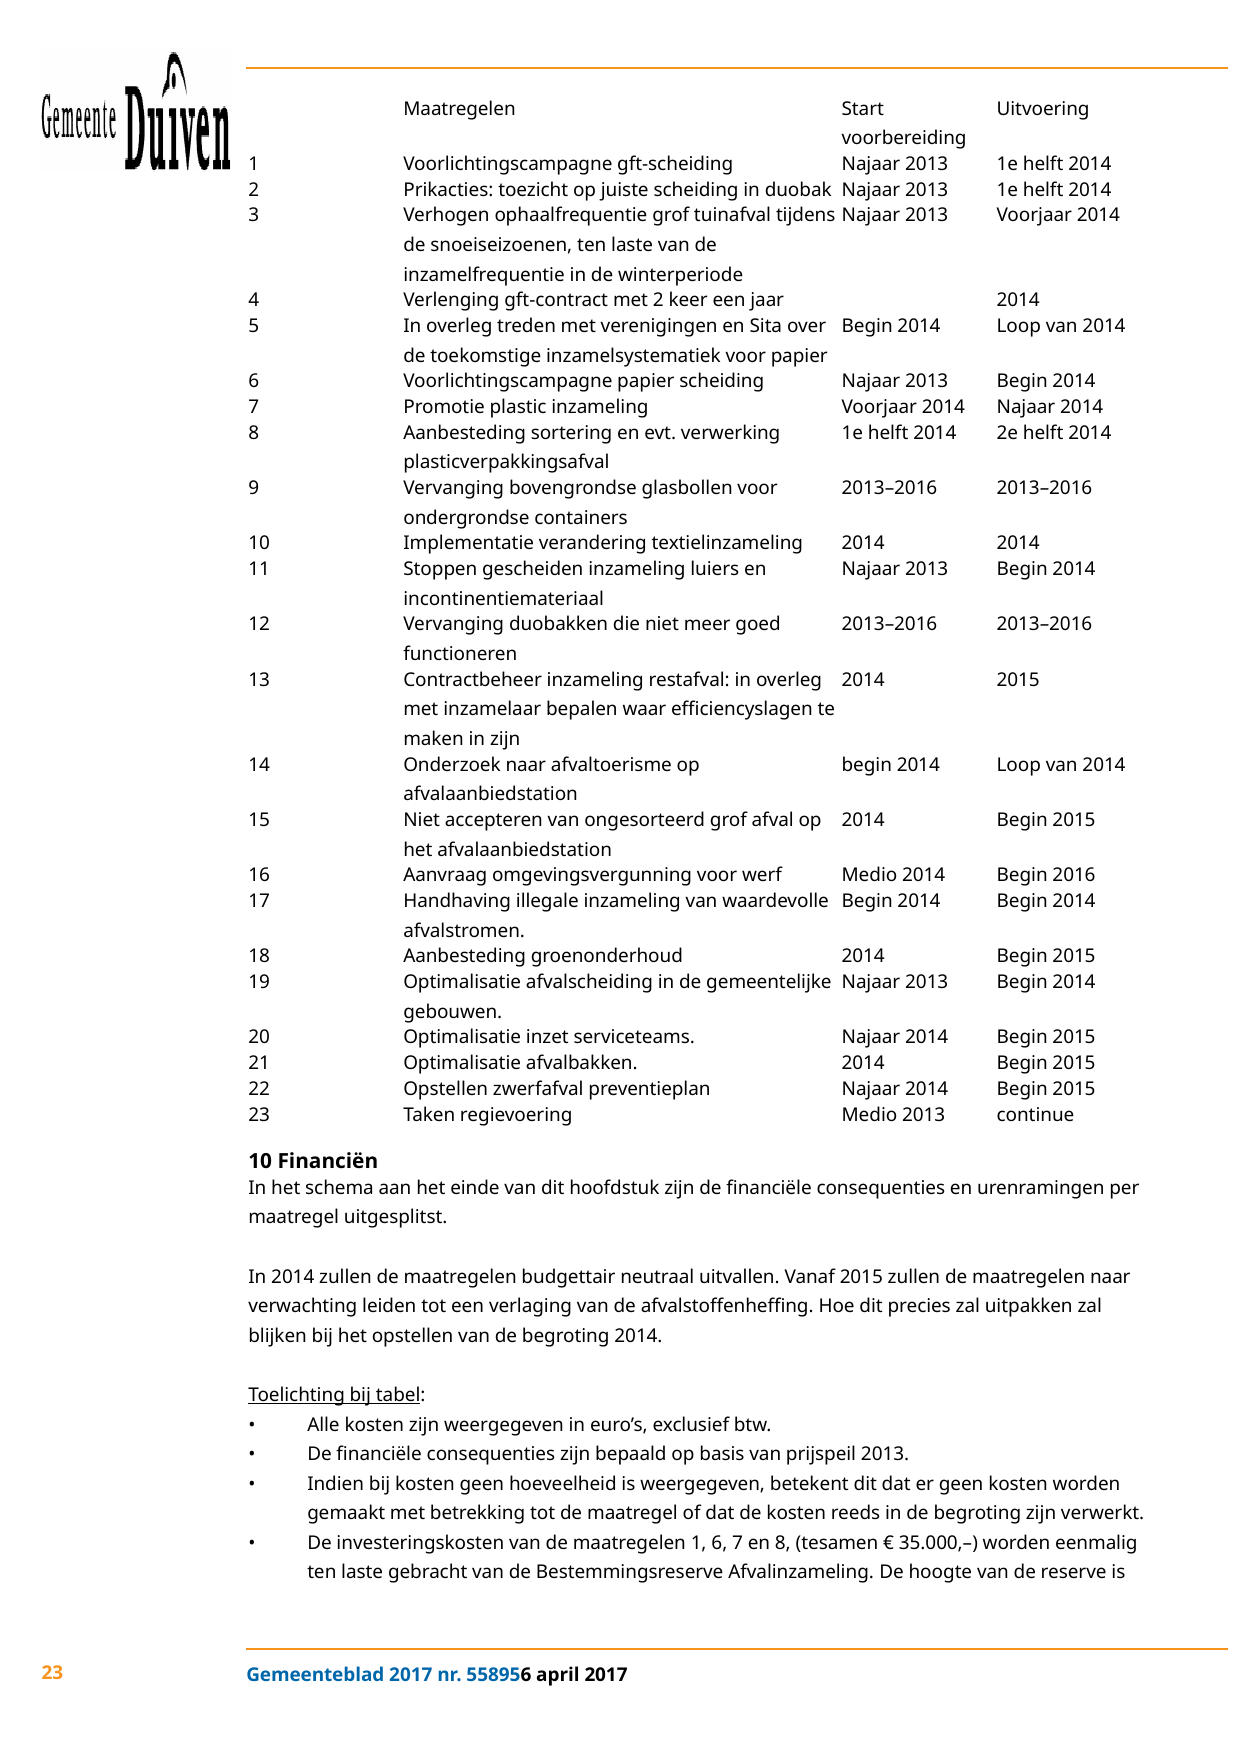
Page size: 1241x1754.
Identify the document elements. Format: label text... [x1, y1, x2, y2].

table_cell 19 [248, 968, 403, 1023]
table_cell Voorjaar 2014 [996, 202, 1152, 286]
table_cell Medio 2013 [841, 1101, 996, 1126]
table_cell 10 [248, 530, 403, 555]
table_cell 1 [248, 150, 403, 176]
table_cell [841, 286, 996, 312]
table_cell 14 [248, 751, 403, 806]
table_cell Contractbeheer inzameling restafval: in overleg met inzamelaar bepalen waar efficiencyslagen te maken in zijn [403, 666, 841, 751]
table_cell 2013–2016 [996, 611, 1152, 666]
table_cell 22 [248, 1075, 403, 1101]
table_cell Medio 2014 [841, 861, 996, 887]
table_cell In overleg treden met verenigingen en Sita over de toekomstige inzamelsystematiek voor papier [403, 312, 841, 367]
table_cell Aanbesteding sortering en evt. verwerking plasticverpakkingsafval [403, 419, 841, 474]
table_cell Stoppen gescheiden inzameling luiers en incontinentiemateriaal [403, 555, 841, 611]
table_cell 23 [248, 1101, 403, 1126]
table_cell Aanbesteding groenonderhoud [403, 943, 841, 968]
table_cell Onderzoek naar afvaltoerisme op afvalaanbiedstation [403, 751, 841, 806]
table_cell 20 [248, 1024, 403, 1049]
table_cell 2015 [996, 666, 1152, 751]
table_cell 2014 [996, 286, 1152, 312]
text 10 Financiën [248, 1146, 1152, 1174]
table_cell 7 [248, 393, 403, 419]
table_cell Opstellen zwerfafval preventieplan [403, 1075, 841, 1101]
table_cell 2014 [841, 943, 996, 968]
table_cell Najaar 2014 [841, 1075, 996, 1101]
table_cell Najaar 2013 [841, 150, 996, 176]
table_cell Begin 2014 [996, 968, 1152, 1023]
table_cell Begin 2015 [996, 806, 1152, 861]
table_cell Prikacties: toezicht op juiste scheiding in duobak [403, 176, 841, 202]
text In 2014 zullen de maatregelen budgettair neutraal uitvallen. Vanaf 2015 zullen de maatregelen naar verwachting leiden tot een verlaging van de afvalstoffenheffing. Hoe dit precies zal uitpakken zal blijken bij het opstellen van de begroting 2014. [248, 1263, 1152, 1348]
table_cell 1e helft 2014 [841, 419, 996, 474]
table_cell 2013–2016 [996, 474, 1152, 529]
table_cell Voorlichtingscampagne papier scheiding [403, 368, 841, 393]
table_cell Implementatie verandering textielinzameling [403, 530, 841, 555]
table_cell Begin 2015 [996, 943, 1152, 968]
list De financiële consequenties zijn bepaald op basis van prijspeil 2013. [248, 1440, 1152, 1466]
table_cell Najaar 2014 [841, 1024, 996, 1049]
list Alle kosten zijn weergegeven in euro’s, exclusief btw. [248, 1411, 1152, 1437]
table_cell Aanvraag omgevingsvergunning voor werf [403, 861, 841, 887]
table_cell 2014 [996, 530, 1152, 555]
table_cell 2014 [841, 1049, 996, 1075]
table_cell 15 [248, 806, 403, 861]
table_cell Begin 2014 [841, 312, 996, 367]
table_cell 6 [248, 368, 403, 393]
table_cell 3 [248, 202, 403, 286]
table_cell 16 [248, 861, 403, 887]
table_cell Begin 2014 [996, 368, 1152, 393]
table_cell Begin 2015 [996, 1075, 1152, 1101]
table_cell 1e helft 2014 [996, 150, 1152, 176]
table_cell Loop van 2014 [996, 312, 1152, 367]
table_cell 9 [248, 474, 403, 529]
list Indien bij kosten geen hoeveelheid is weergegeven, betekent dit dat er geen kosten worden gemaakt met betrekking tot de maatregel of dat de kosten reeds in de begroting zijn verwerkt. [248, 1470, 1152, 1525]
table_cell begin 2014 [841, 751, 996, 806]
table_cell 1e helft 2014 [996, 176, 1152, 202]
table_cell 17 [248, 887, 403, 942]
table_cell 4 [248, 286, 403, 312]
table_cell 2014 [841, 530, 996, 555]
table_cell Handhaving illegale inzameling van waardevolle afvalstromen. [403, 887, 841, 942]
table_cell Optimalisatie afvalbakken. [403, 1049, 841, 1075]
table_cell Begin 2014 [996, 555, 1152, 611]
table_cell Voorlichtingscampagne gft-scheiding [403, 150, 841, 176]
list De investeringskosten van de maatregelen 1, 6, 7 en 8, (tesamen € 35.000,–) worden eenmalig ten laste gebracht van de Bestemmingsreserve Afvalinzameling. De hoogte van de reserve is [248, 1529, 1152, 1584]
table_cell 21 [248, 1049, 403, 1075]
table_cell 2013–2016 [841, 474, 996, 529]
table_cell Begin 2015 [996, 1024, 1152, 1049]
text Toelichting bij tabel: [248, 1381, 1152, 1407]
table_cell Promotie plastic inzameling [403, 393, 841, 419]
table_cell 2 [248, 176, 403, 202]
table_cell Najaar 2013 [841, 368, 996, 393]
table_cell Optimalisatie afvalscheiding in de gemeentelijke gebouwen. [403, 968, 841, 1023]
table_cell 11 [248, 555, 403, 611]
table_cell 5 [248, 312, 403, 367]
table_cell Najaar 2013 [841, 176, 996, 202]
text In het schema aan het einde van dit hoofdstuk zijn de financiële consequenties en urenramingen per maatregel uitgesplitst. [248, 1174, 1152, 1229]
table_cell Verlenging gft-contract met 2 keer een jaar [403, 286, 841, 312]
table_cell continue [996, 1101, 1152, 1126]
table_cell 12 [248, 611, 403, 666]
table_cell 18 [248, 943, 403, 968]
table_header Start voorbereiding [841, 95, 996, 150]
table_cell Begin 2015 [996, 1049, 1152, 1075]
table_cell Najaar 2013 [841, 968, 996, 1023]
table_cell Najaar 2013 [841, 202, 996, 286]
table_cell 2013–2016 [841, 611, 996, 666]
table_cell Vervanging bovengrondse glasbollen voor ondergrondse containers [403, 474, 841, 529]
table_cell Verhogen ophaalfrequentie grof tuinafval tijdens de snoeiseizoenen, ten laste van de inzamelfrequentie in de winterperiode [403, 202, 841, 286]
table_cell Optimalisatie inzet serviceteams. [403, 1024, 841, 1049]
table_cell Najaar 2013 [841, 555, 996, 611]
picture [41, 47, 231, 172]
table_cell Voorjaar 2014 [841, 393, 996, 419]
table_cell 8 [248, 419, 403, 474]
table_cell Begin 2016 [996, 861, 1152, 887]
table_cell 2014 [841, 666, 996, 751]
table_cell Begin 2014 [996, 887, 1152, 942]
table_cell Taken regievoering [403, 1101, 841, 1126]
table_header Maatregelen [403, 95, 841, 150]
table_cell 2014 [841, 806, 996, 861]
table_header [248, 95, 403, 150]
table_header Uitvoering [996, 95, 1152, 150]
table_cell Niet accepteren van ongesorteerd grof afval op het afvalaanbiedstation [403, 806, 841, 861]
table_cell Vervanging duobakken die niet meer goed functioneren [403, 611, 841, 666]
table_cell Begin 2014 [841, 887, 996, 942]
table_cell 2e helft 2014 [996, 419, 1152, 474]
table_cell Najaar 2014 [996, 393, 1152, 419]
table_cell 13 [248, 666, 403, 751]
table_cell Loop van 2014 [996, 751, 1152, 806]
